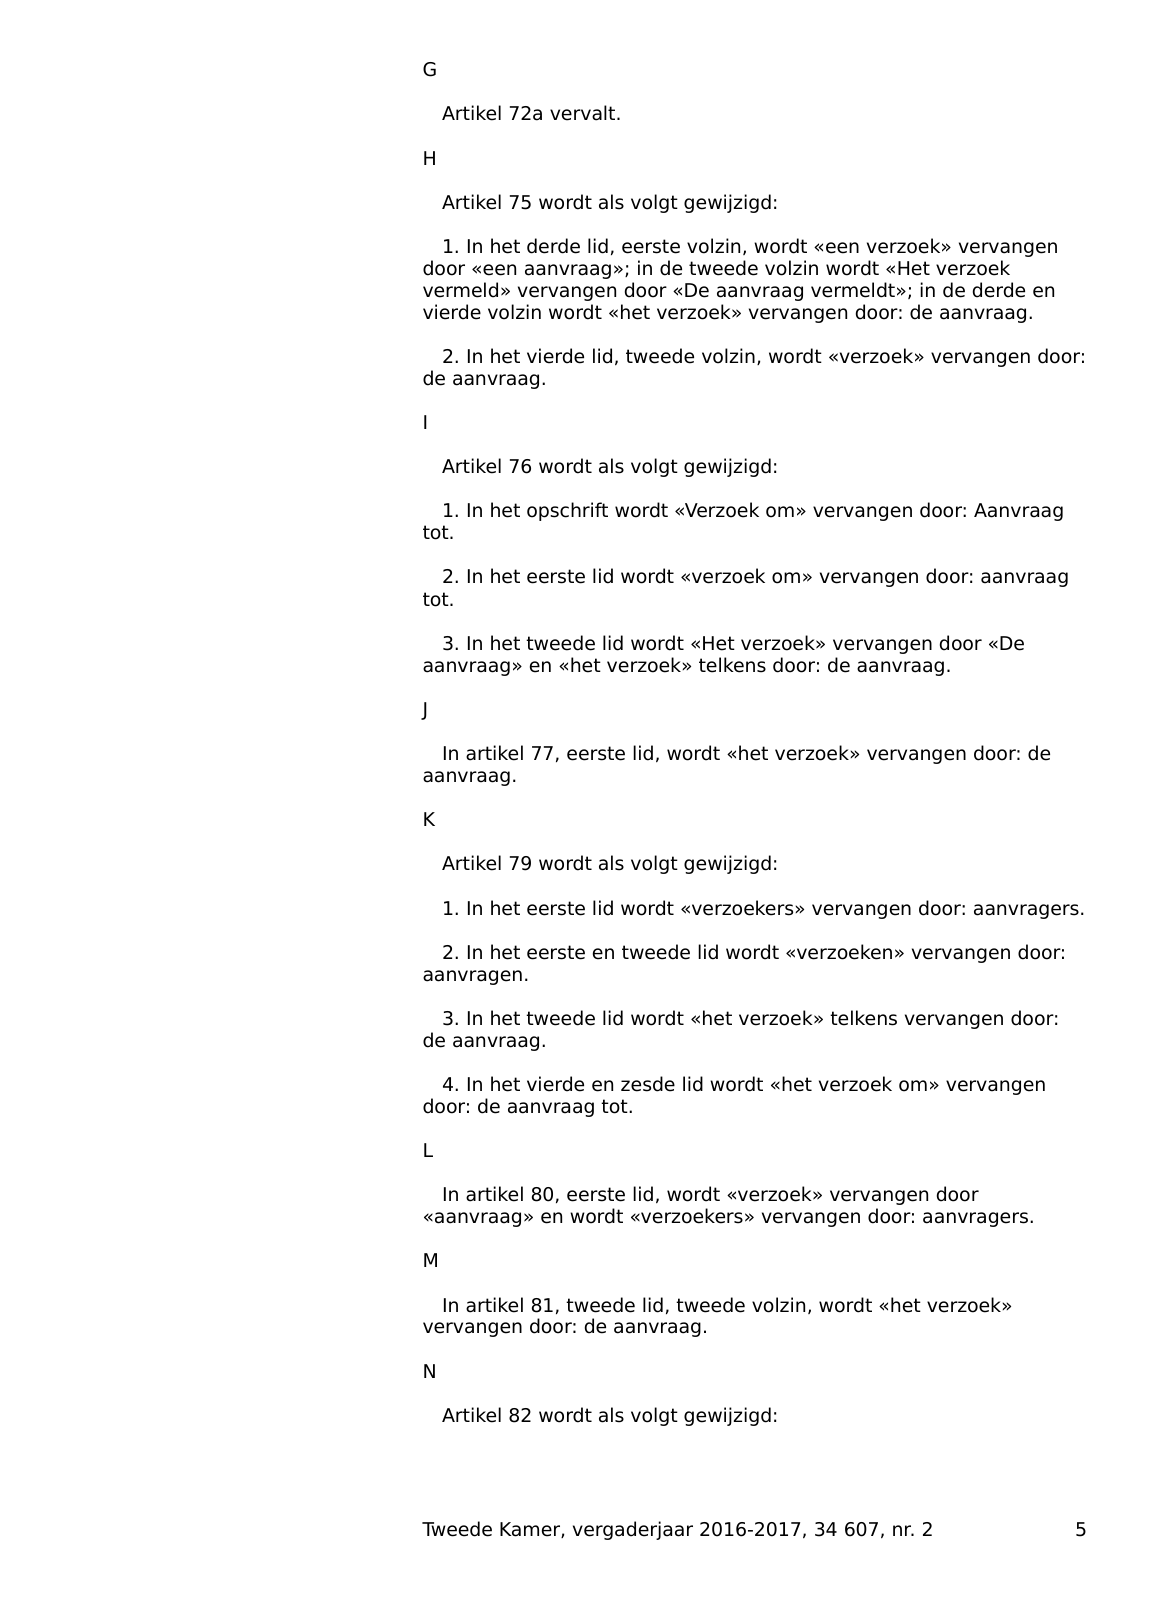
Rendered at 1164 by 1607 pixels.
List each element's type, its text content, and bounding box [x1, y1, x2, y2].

text 2. In het eerste en tweede lid wordt «verzoeken» vervangen door: aanvragen. [422, 942, 1087, 986]
text Artikel 79 wordt als volgt gewijzigd: [422, 853, 1087, 875]
text H [422, 147, 1087, 169]
text L [422, 1140, 1087, 1162]
text 2. In het eerste lid wordt «verzoek om» vervangen door: aanvraag tot. [422, 566, 1087, 610]
text I [422, 412, 1087, 434]
text K [422, 809, 1087, 831]
text 1. In het opschrift wordt «Verzoek om» vervangen door: Aanvraag tot. [422, 500, 1087, 544]
text Artikel 82 wordt als volgt gewijzigd: [422, 1405, 1087, 1427]
text 4. In het vierde en zesde lid wordt «het verzoek om» vervangen door: de aanvraag tot. [422, 1074, 1087, 1118]
text M [422, 1250, 1087, 1272]
text In artikel 77, eerste lid, wordt «het verzoek» vervangen door: de aanvraag. [422, 743, 1087, 787]
text Artikel 75 wordt als volgt gewijzigd: [422, 192, 1087, 213]
text G [422, 59, 1087, 81]
text 1. In het derde lid, eerste volzin, wordt «een verzoek» vervangen door «een aanvraag»; in de tweede volzin wordt «Het verzoek vermeld» vervangen door «De aanvraag vermeldt»; in de derde en vierde volzin wordt «het verzoek» vervangen door: de aanvraag. [422, 236, 1087, 324]
text Artikel 76 wordt als volgt gewijzigd: [422, 456, 1087, 478]
text N [422, 1361, 1087, 1383]
text J [422, 699, 1087, 721]
text In artikel 80, eerste lid, wordt «verzoek» vervangen door «aanvraag» en wordt «verzoekers» vervangen door: aanvragers. [422, 1184, 1087, 1228]
text In artikel 81, tweede lid, tweede volzin, wordt «het verzoek» vervangen door: de aanvraag. [422, 1294, 1087, 1338]
text 1. In het eerste lid wordt «verzoekers» vervangen door: aanvragers. [422, 897, 1087, 919]
text 3. In het tweede lid wordt «Het verzoek» vervangen door «De aanvraag» en «het verzoek» telkens door: de aanvraag. [422, 633, 1087, 677]
text Artikel 72a vervalt. [422, 103, 1087, 125]
text 3. In het tweede lid wordt «het verzoek» telkens vervangen door: de aanvraag. [422, 1008, 1087, 1052]
text 2. In het vierde lid, tweede volzin, wordt «verzoek» vervangen door: de aanvraag. [422, 346, 1087, 390]
